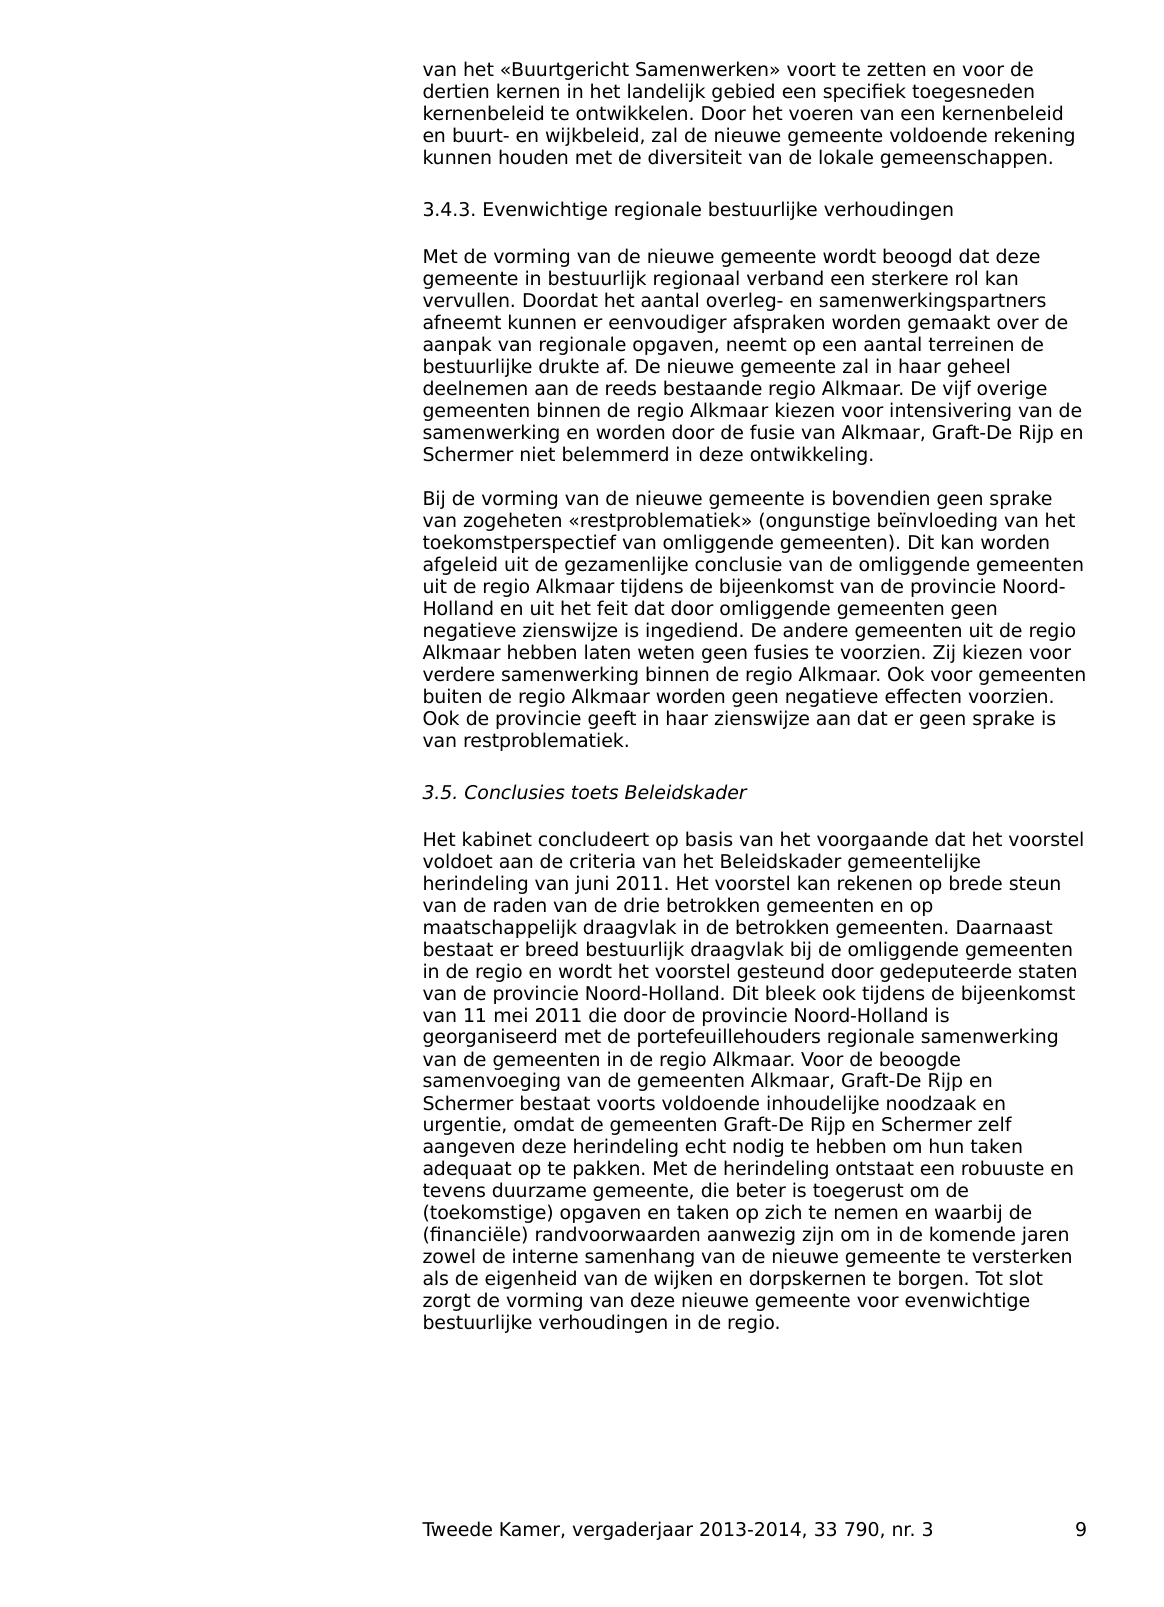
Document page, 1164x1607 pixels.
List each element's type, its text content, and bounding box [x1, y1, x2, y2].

subtitle 3.5. Conclusies toets Beleidskader [422, 782, 1087, 804]
text Het kabinet concludeert op basis van het voorgaande dat het voorstel voldoet aan de criteria van het Beleidskader gemeentelijke herindeling van juni 2011. Het voorstel kan rekenen op brede steun van de raden van de drie betrokken gemeenten en op maatschappelijk draagvlak in de betrokken gemeenten. Daarnaast bestaat er breed bestuurlijk draagvlak bij de omliggende gemeenten in de regio en wordt het voorstel gesteund door gedeputeerde staten van de provincie Noord-Holland. Dit bleek ook tijdens de bijeenkomst van 11 mei 2011 die door de provincie Noord-Holland is georganiseerd met de portefeuillehouders regionale samenwerking van de gemeenten in de regio Alkmaar. Voor de beoogde samenvoeging van de gemeenten Alkmaar, Graft-De Rijp en Schermer bestaat voorts voldoende inhoudelijke noodzaak en urgentie, omdat de gemeenten Graft-De Rijp en Schermer zelf aangeven deze herindeling echt nodig te hebben om hun taken adequaat op te pakken. Met de herindeling ontstaat een robuuste en tevens duurzame gemeente, die beter is toegerust om de (toekomstige) opgaven en taken op zich te nemen en waarbij de (financiële) randvoorwaarden aanwezig zijn om in de komende jaren zowel de interne samenhang van de nieuwe gemeente te versterken als de eigenheid van de wijken en dorpskernen te borgen. Tot slot zorgt de vorming van deze nieuwe gemeente voor evenwichtige bestuurlijke verhoudingen in de regio. [422, 829, 1087, 1334]
text van het «Buurtgericht Samenwerken» voort te zetten en voor de dertien kernen in het landelijk gebied een specifiek toegesneden kernenbeleid te ontwikkelen. Door het voeren van een kernenbeleid en buurt- en wijkbeleid, zal de nieuwe gemeente voldoende rekening kunnen houden met de diversiteit van de lokale gemeenschappen. [422, 59, 1087, 169]
subtitle 3.4.3. Evenwichtige regionale bestuurlijke verhoudingen [422, 199, 1087, 221]
text Met de vorming van de nieuwe gemeente wordt beoogd dat deze gemeente in bestuurlijk regionaal verband een sterkere rol kan vervullen. Doordat het aantal overleg- en samenwerkingspartners afneemt kunnen er eenvoudiger afspraken worden gemaakt over de aanpak van regionale opgaven, neemt op een aantal terreinen de bestuurlijke drukte af. De nieuwe gemeente zal in haar geheel deelnemen aan de reeds bestaande regio Alkmaar. De vijf overige gemeenten binnen de regio Alkmaar kiezen voor intensivering van de samenwerking en worden door de fusie van Alkmaar, Graft-De Rijp en Schermer niet belemmerd in deze ontwikkeling. [422, 246, 1087, 466]
text Bij de vorming van de nieuwe gemeente is bovendien geen sprake van zogeheten «restproblematiek» (ongunstige beïnvloeding van het toekomstperspectief van omliggende gemeenten). Dit kan worden afgeleid uit de gezamenlijke conclusie van de omliggende gemeenten uit de regio Alkmaar tijdens de bijeenkomst van de provincie Noord-Holland en uit het feit dat door omliggende gemeenten geen negatieve zienswijze is ingediend. De andere gemeenten uit de regio Alkmaar hebben laten weten geen fusies te voorzien. Zij kiezen voor verdere samenwerking binnen de regio Alkmaar. Ook voor gemeenten buiten de regio Alkmaar worden geen negatieve effecten voorzien. Ook de provincie geeft in haar zienswijze aan dat er geen sprake is van restproblematiek. [422, 488, 1087, 752]
